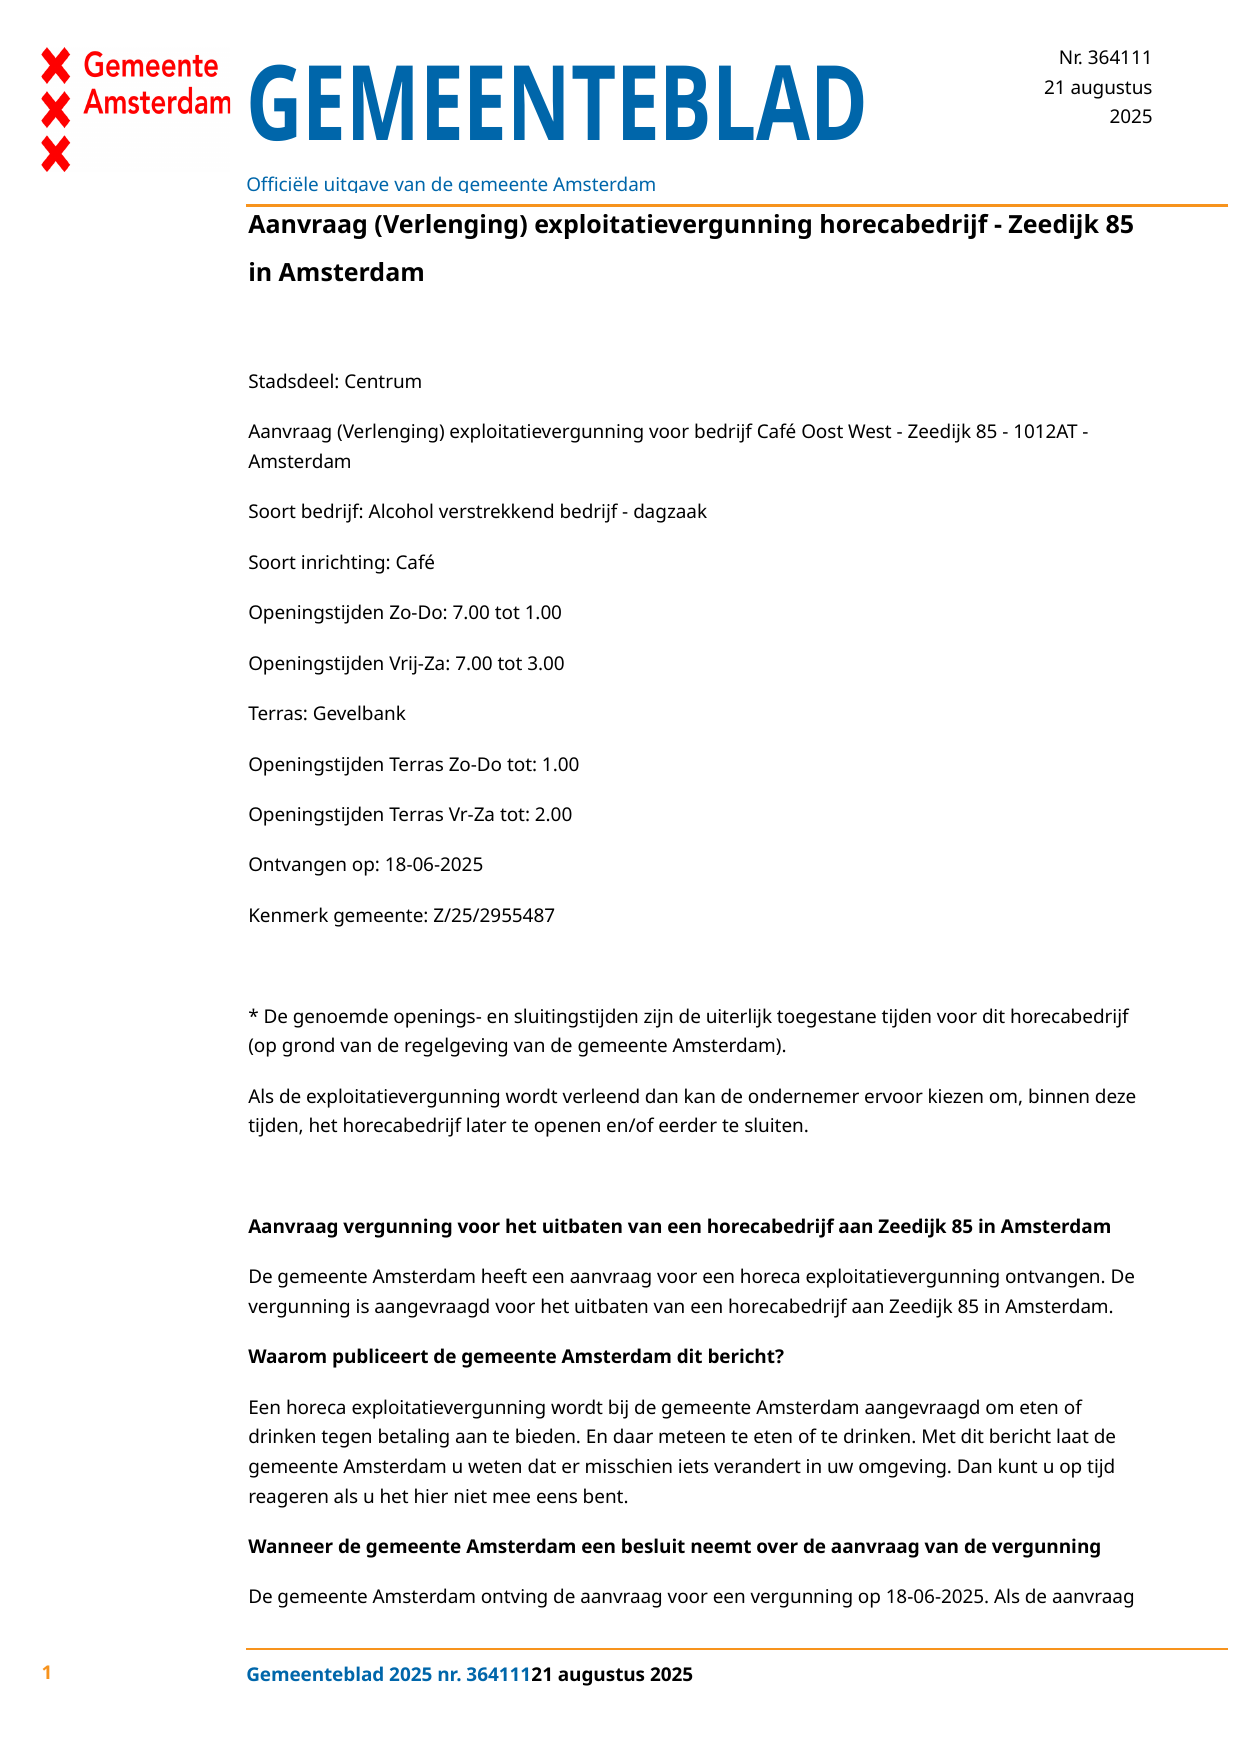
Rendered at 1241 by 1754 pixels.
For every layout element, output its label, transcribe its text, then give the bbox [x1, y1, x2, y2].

text Aanvraag (Verlenging) exploitatievergunning voor bedrijf Café Oost West - Zeedijk 85 - 1012AT - Amsterdam [248, 419, 1152, 474]
text Openingstijden Terras Vr-Za tot: 2.00 [248, 801, 1152, 827]
text Stadsdeel: Centrum [248, 368, 1152, 394]
text Waarom publiceert de gemeente Amsterdam dit bericht? [248, 1344, 1152, 1369]
text Openingstijden Vrij-Za: 7.00 tot 3.00 [248, 650, 1152, 676]
text De gemeente Amsterdam heeft een aanvraag voor een horeca exploitatievergunning ontvangen. De vergunning is aangevraagd voor het uitbaten van een horecabedrijf aan Zeedijk 85 in Amsterdam. [248, 1264, 1152, 1319]
text Terras: Gevelbank [248, 700, 1152, 726]
text Soort inrichting: Café [248, 549, 1152, 575]
text Wanneer de gemeente Amsterdam een besluit neemt over de aanvraag van de vergunning [248, 1533, 1152, 1559]
text Openingstijden Zo-Do: 7.00 tot 1.00 [248, 599, 1152, 625]
text Aanvraag vergunning voor het uitbaten van een horecabedrijf aan Zeedijk 85 in Amsterdam [248, 1213, 1152, 1239]
text De gemeente Amsterdam ontving de aanvraag voor een vergunning op 18-06-2025. Als de aanvraag [248, 1584, 1152, 1609]
text Ontvangen op: 18-06-2025 [248, 852, 1152, 877]
text Aanvraag (Verlenging) exploitatievergunning horecabedrijf - Zeedijk 85 in Amsterdam [248, 207, 1152, 288]
picture [41, 47, 231, 172]
text * De genoemde openings- en sluitingstijden zijn de uiterlijk toegestane tijden voor dit horecabedrijf (op grond van de regelgeving van de gemeente Amsterdam). [248, 1003, 1152, 1058]
text Openingstijden Terras Zo-Do tot: 1.00 [248, 751, 1152, 777]
text Een horeca exploitatievergunning wordt bij de gemeente Amsterdam aangevraagd om eten of drinken tegen betaling aan te bieden. En daar meteen te eten of te drinken. Met dit bericht laat de gemeente Amsterdam u weten dat er misschien iets verandert in uw omgeving. Dan kunt u op tijd reageren als u het hier niet mee eens bent. [248, 1394, 1152, 1509]
text Soort bedrijf: Alcohol verstrekkend bedrijf - dagzaak [248, 499, 1152, 524]
text Als de exploitatievergunning wordt verleend dan kan de ondernemer ervoor kiezen om, binnen deze tijden, het horecabedrijf later te openen en/of eerder te sluiten. [248, 1083, 1152, 1138]
text Kenmerk gemeente: Z/25/2955487 [248, 902, 1152, 928]
